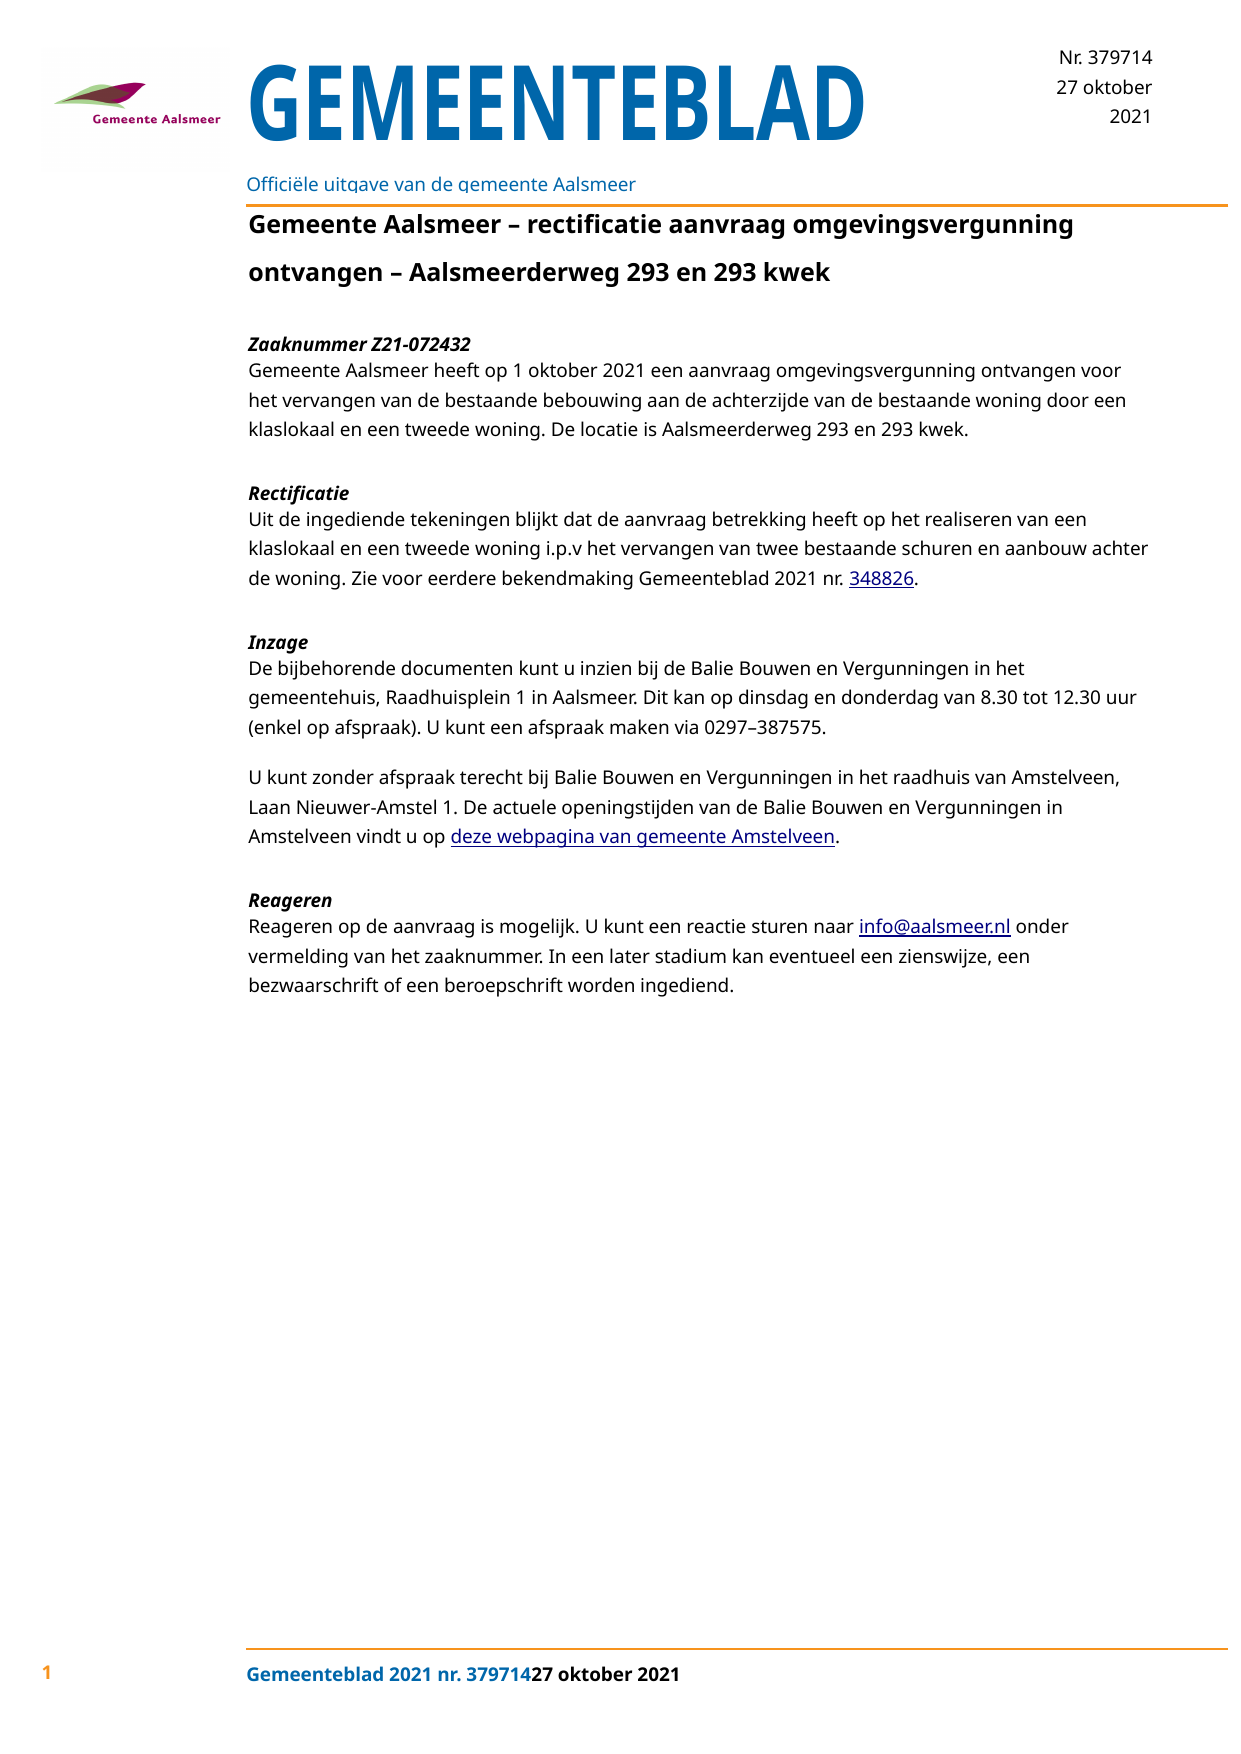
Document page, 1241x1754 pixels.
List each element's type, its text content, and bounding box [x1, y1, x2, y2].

text U kunt zonder afspraak terecht bij Balie Bouwen en Vergunningen in het raadhuis van Amstelveen, Laan Nieuwer-Amstel 1. De actuele openingstijden van de Balie Bouwen en Vergunningen in Amstelveen vindt u op deze webpagina van gemeente Amstelveen. [248, 764, 1152, 849]
text Gemeente Aalsmeer – rectificatie aanvraag omgevingsvergunning ontvangen – Aalsmeerderweg 293 en 293 kwek [248, 207, 1152, 288]
text Uit de ingediende tekeningen blijkt dat de aanvraag betrekking heeft op het realiseren van een klaslokaal en een tweede woning i.p.v het vervangen van twee bestaande schuren en aanbouw achter de woning. Zie voor eerdere bekendmaking Gemeenteblad 2021 nr. 348826. [248, 506, 1152, 591]
text Inzage [248, 629, 1152, 655]
text Zaaknummer Z21-072432 [248, 331, 1152, 357]
text Reageren [248, 888, 1152, 913]
text Gemeente Aalsmeer heeft op 1 oktober 2021 een aanvraag omgevingsvergunning ontvangen voor het vervangen van de bestaande bebouwing aan de achterzijde van de bestaande woning door een klaslokaal en een tweede woning. De locatie is Aalsmeerderweg 293 en 293 kwek. [248, 357, 1152, 442]
text Reageren op de aanvraag is mogelijk. U kunt een reactie sturen naar info@aalsmeer.nl onder vermelding van het zaaknummer. In een later stadium kan eventueel een zienswijze, een bezwaarschrift of een beroepschrift worden ingediend. [248, 913, 1152, 998]
text Rectificatie [248, 480, 1152, 506]
text De bijbehorende documenten kunt u inzien bij de Balie Bouwen en Vergunningen in het gemeentehuis, Raadhuisplein 1 in Aalsmeer. Dit kan op dinsdag en donderdag van 8.30 tot 12.30 uur (enkel op afspraak). U kunt een afspraak maken via 0297–387575. [248, 655, 1152, 740]
picture [41, 47, 231, 172]
